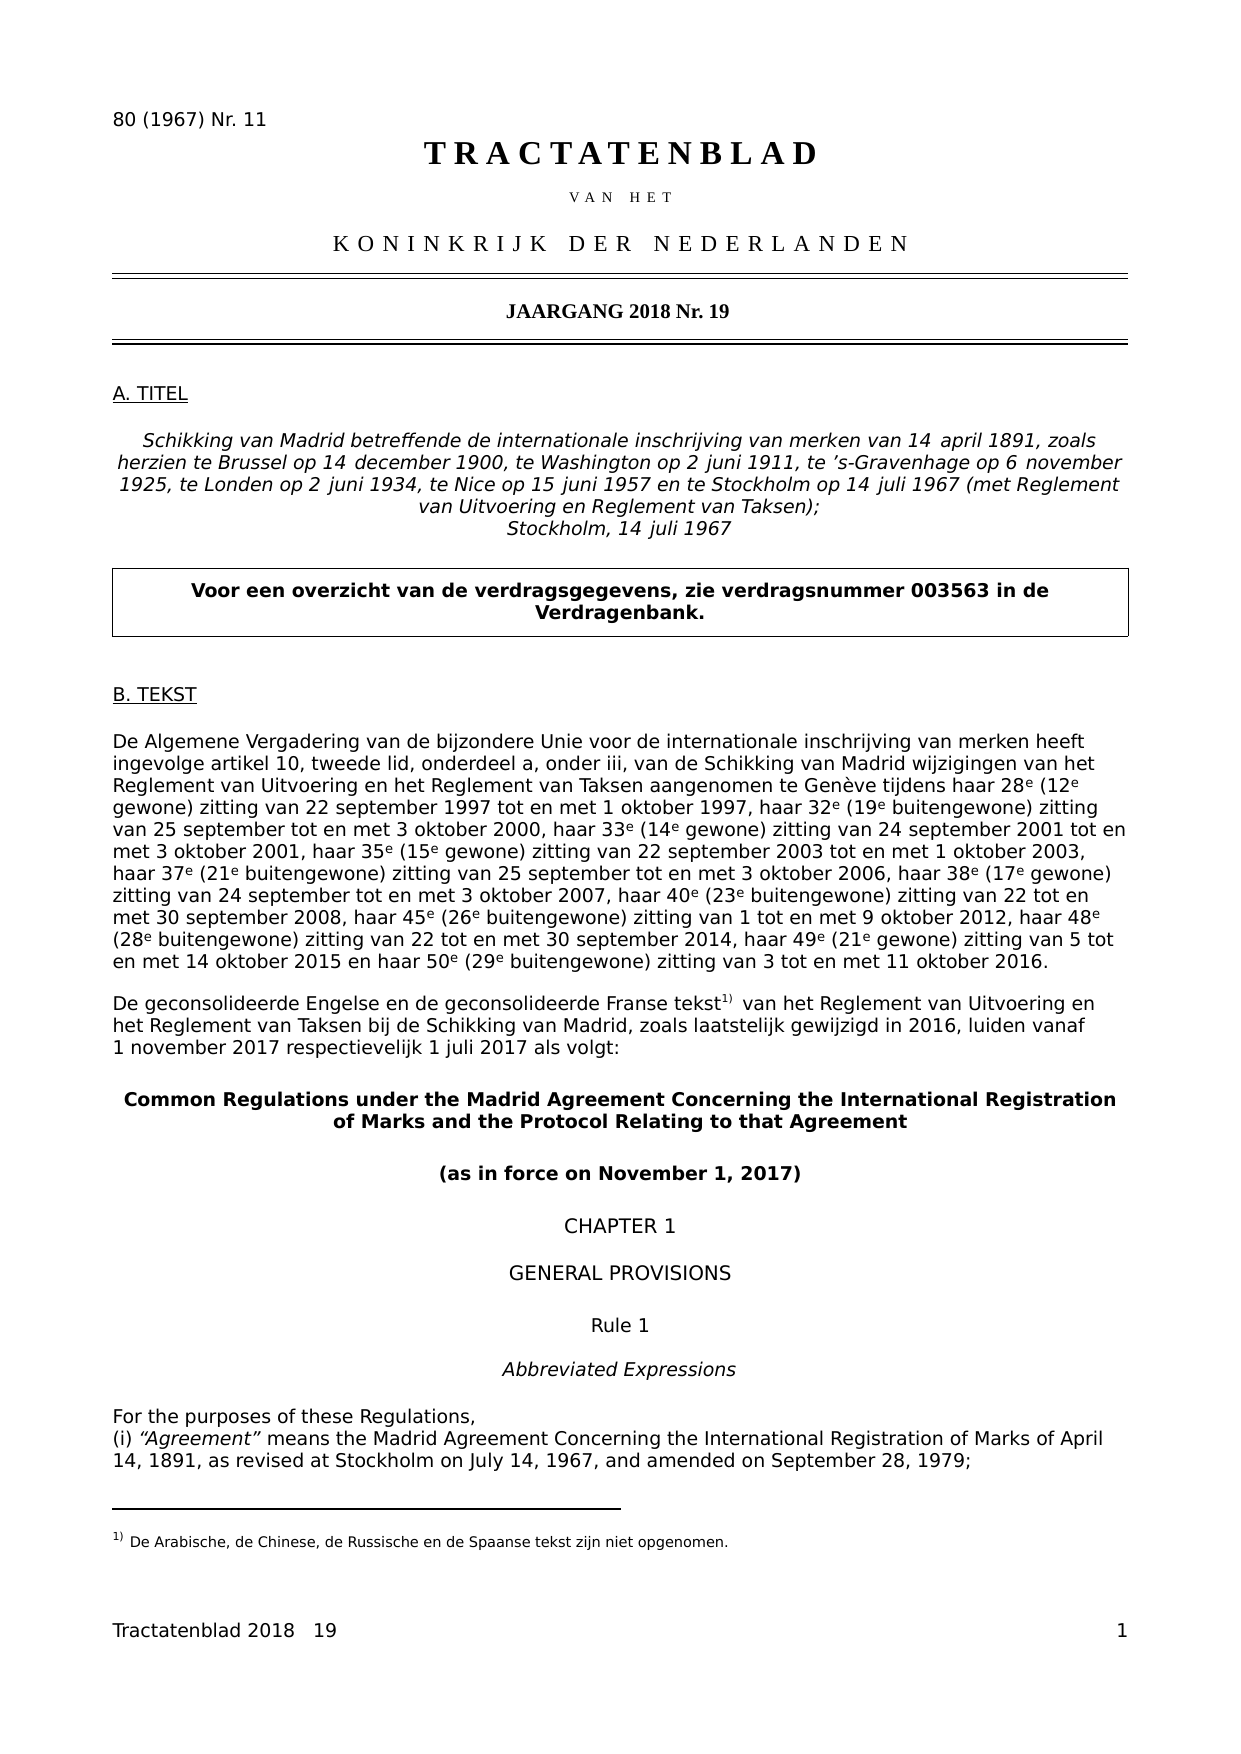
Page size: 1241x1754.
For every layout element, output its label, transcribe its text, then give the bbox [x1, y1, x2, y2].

text TRACTATENBLAD [112, 133, 1128, 172]
text De geconsolideerde Engelse en de geconsolideerde Franse tekst van het Reglement van Uitvoering en het Reglement van Taksen bij de Schikking van Madrid, zoals laatstelijk gewijzigd in 2016, luiden vanaf 1 november 2017 respectievelijk 1 juli 2017 als volgt: [112, 993, 1128, 1059]
subtitle B. TEKST [112, 684, 1128, 706]
subtitle Common Regulations under the Madrid Agreement Concerning the International Registration of Marks and the Protocol Relating to that Agreement [112, 1089, 1128, 1133]
text De Arabische, de Chinese, de Russische en de Spaanse tekst zijn niet opgenomen. [112, 1530, 1128, 1552]
text KONINKRIJK DER NEDERLANDEN [112, 229, 1128, 256]
text (i) “Agreement” means the Madrid Agreement Concerning the International Registration of Marks of April 14, 1891, as revised at Stockholm on July 14, 1967, and amended on September 28, 1979; [112, 1428, 1128, 1472]
subtitle A. TITEL [112, 383, 1128, 405]
subtitle (as in force on November 1, 2017) [112, 1163, 1128, 1185]
text For the purposes of these Regulations, [112, 1406, 1128, 1428]
text De Algemene Vergadering van de bijzondere Unie voor de internationale inschrijving van merken heeft ingevolge artikel 10, tweede lid, onderdeel a, onder iii, van de Schikking van Madrid wijzigingen van het Reglement van Uitvoering en het Reglement van Taksen aangenomen te Genève tijdens haar 28e (12e gewone) zitting van 22 september 1997 tot en met 1 oktober 1997, haar 32e (19e buitengewone) zitting van 25 september tot en met 3 oktober 2000, haar 33e (14e gewone) zitting van 24 september 2001 tot en met 3 oktober 2001, haar 35e (15e gewone) zitting van 22 september 2003 tot en met 1 oktober 2003, haar 37e (21e buitengewone) zitting van 25 september tot en met 3 oktober 2006, haar 38e (17e gewone) zitting van 24 september tot en met 3 oktober 2007, haar 40e (23e buitengewone) zitting van 22 tot en met 30 september 2008, haar 45e (26e buitengewone) zitting van 1 tot en met 9 oktober 2012, haar 48e (28e buitengewone) zitting van 22 tot en met 30 september 2014, haar 49e (21e gewone) zitting van 5 tot en met 14 oktober 2015 en haar 50e (29e buitengewone) zitting van 3 tot en met 11 oktober 2016. [112, 731, 1128, 973]
text Stockholm, 14 juli 1967 [112, 518, 1128, 540]
text Schikking van Madrid betreffende de internationale inschrijving van merken van 14 april 1891, zoals herzien te Brussel op 14 december 1900, te Washington op 2 juni 1911, te ’s-Gravenhage op 6 november 1925, te Londen op 2 juni 1934, te Nice op 15 juni 1957 en te Stockholm op 14 juli 1967 (met Reglement van Uitvoering en Reglement van Taksen); [112, 430, 1128, 518]
subtitle Rule 1 Abbreviated Expressions [112, 1315, 1128, 1381]
text 80 (1967) Nr. 11 [112, 109, 1128, 131]
text VAN HET [112, 189, 1128, 206]
subtitle CHAPTER 1 GENERAL PROVISIONS [112, 1215, 1128, 1285]
text JAARGANG 2018 Nr. 19 [112, 299, 1128, 323]
